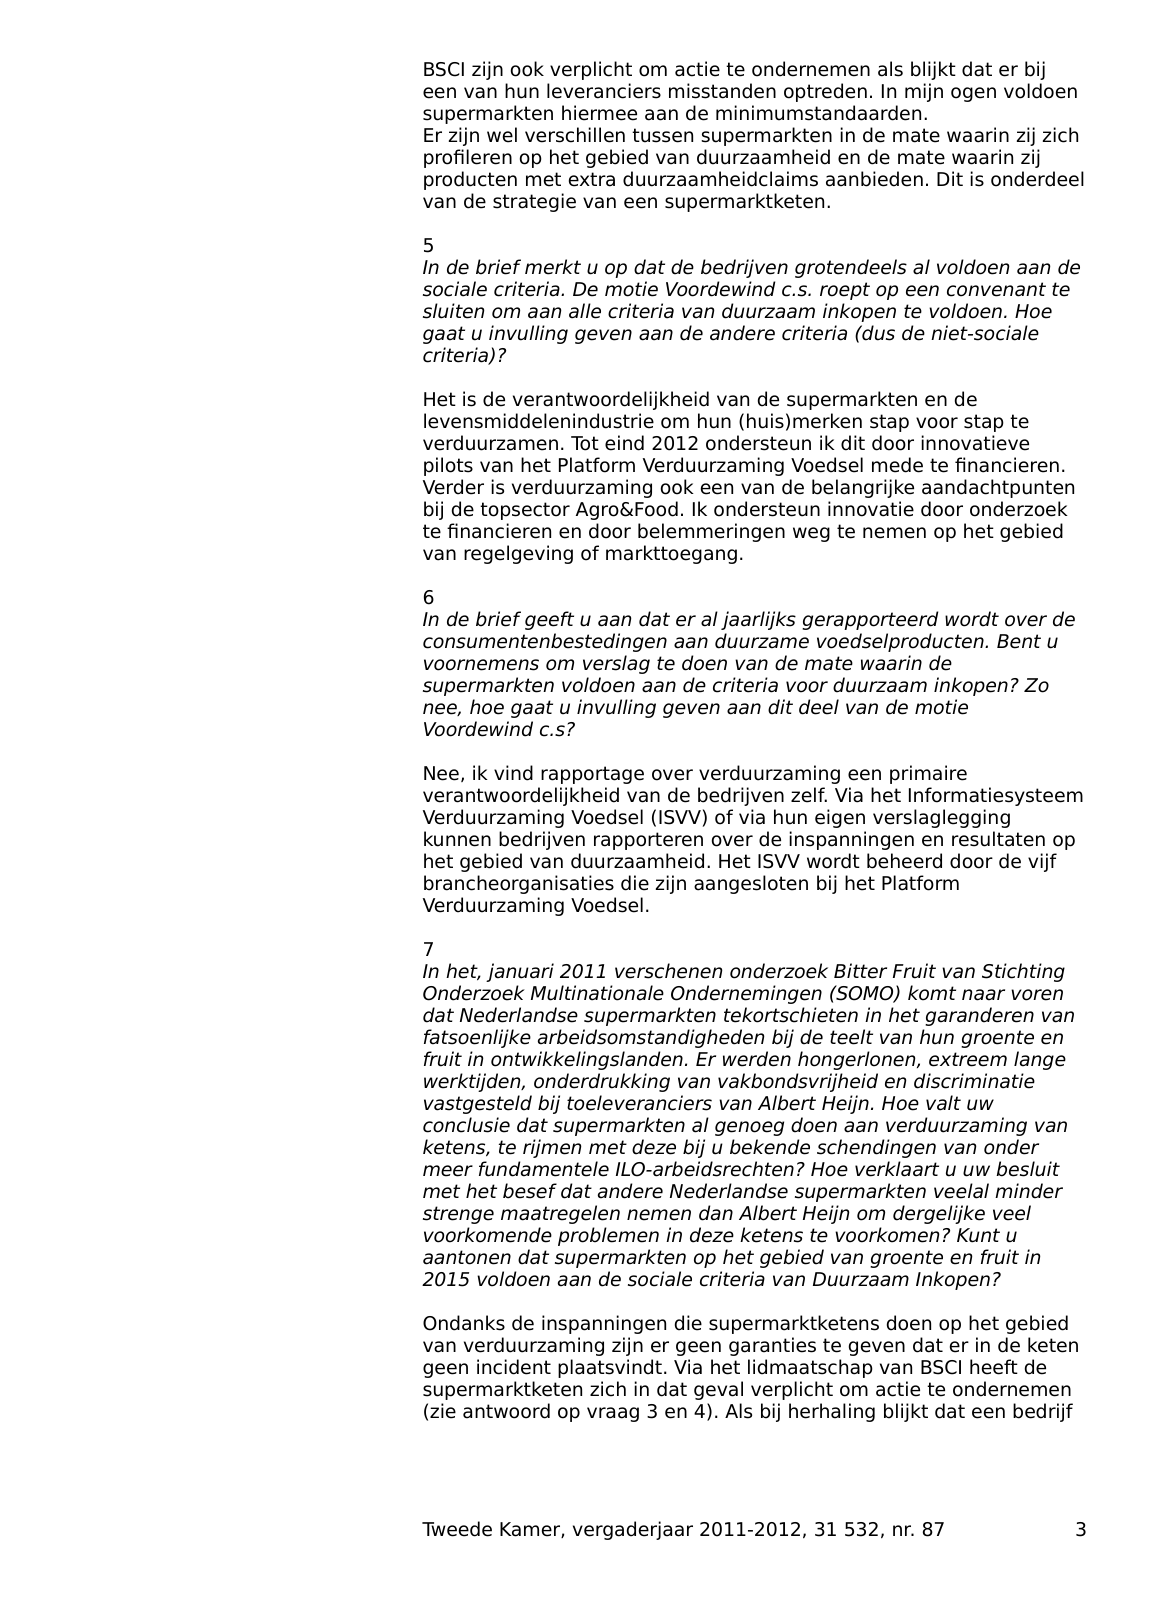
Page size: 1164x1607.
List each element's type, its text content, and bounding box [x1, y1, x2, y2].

text 5 [422, 235, 1087, 257]
text Er zijn wel verschillen tussen supermarkten in de mate waarin zij zich profileren op het gebied van duurzaamheid en de mate waarin zij producten met extra duurzaamheidclaims aanbieden. Dit is onderdeel van de strategie van een supermarktketen. [422, 125, 1087, 213]
text Het is de verantwoordelijkheid van de supermarkten en de levensmiddelenindustrie om hun (huis)merken stap voor stap te verduurzamen. Tot eind 2012 ondersteun ik dit door innovatieve pilots van het Platform Verduurzaming Voedsel mede te financieren. Verder is verduurzaming ook een van de belangrijke aandachtpunten bij de topsector Agro&Food. Ik ondersteun innovatie door onderzoek te financieren en door belemmeringen weg te nemen op het gebied van regelgeving of markttoegang. [422, 389, 1087, 565]
text In de brief merkt u op dat de bedrijven grotendeels al voldoen aan de sociale criteria. De motie Voordewind c.s. roept op een convenant te sluiten om aan alle criteria van duurzaam inkopen te voldoen. Hoe gaat u invulling geven aan de andere criteria (dus de niet-sociale criteria)? [422, 257, 1087, 367]
text 7 [422, 939, 1087, 961]
text Nee, ik vind rapportage over verduurzaming een primaire verantwoordelijkheid van de bedrijven zelf. Via het Informatiesysteem Verduurzaming Voedsel (ISVV) of via hun eigen verslaglegging kunnen bedrijven rapporteren over de inspanningen en resultaten op het gebied van duurzaamheid. Het ISVV wordt beheerd door de vijf brancheorganisaties die zijn aangesloten bij het Platform Verduurzaming Voedsel. [422, 763, 1087, 917]
text BSCI zijn ook verplicht om actie te ondernemen als blijkt dat er bij een van hun leveranciers misstanden optreden. In mijn ogen voldoen supermarkten hiermee aan de minimumstandaarden. [422, 59, 1087, 125]
text 6 [422, 587, 1087, 609]
text In de brief geeft u aan dat er al jaarlijks gerapporteerd wordt over de consumentenbestedingen aan duurzame voedselproducten. Bent u voornemens om verslag te doen van de mate waarin de supermarkten voldoen aan de criteria voor duurzaam inkopen? Zo nee, hoe gaat u invulling geven aan dit deel van de motie Voordewind c.s? [422, 609, 1087, 741]
text Ondanks de inspanningen die supermarktketens doen op het gebied van verduurzaming zijn er geen garanties te geven dat er in de keten geen incident plaatsvindt. Via het lidmaatschap van BSCI heeft de supermarktketen zich in dat geval verplicht om actie te ondernemen (zie antwoord op vraag 3 en 4). Als bij herhaling blijkt dat een bedrijf [422, 1313, 1087, 1423]
text In het, januari 2011 verschenen onderzoek Bitter Fruit van Stichting Onderzoek Multinationale Ondernemingen (SOMO) komt naar voren dat Nederlandse supermarkten tekortschieten in het garanderen van fatsoenlijke arbeidsomstandigheden bij de teelt van hun groente en fruit in ontwikkelingslanden. Er werden hongerlonen, extreem lange werktijden, onderdrukking van vakbondsvrijheid en discriminatie vastgesteld bij toeleveranciers van Albert Heijn. Hoe valt uw conclusie dat supermarkten al genoeg doen aan verduurzaming van ketens, te rijmen met deze bij u bekende schendingen van onder meer fundamentele ILO-arbeidsrechten? Hoe verklaart u uw besluit met het besef dat andere Nederlandse supermarkten veelal minder strenge maatregelen nemen dan Albert Heijn om dergelijke veel voorkomende problemen in deze ketens te voorkomen? Kunt u aantonen dat supermarkten op het gebied van groente en fruit in 2015 voldoen aan de sociale criteria van Duurzaam Inkopen? [422, 961, 1087, 1291]
